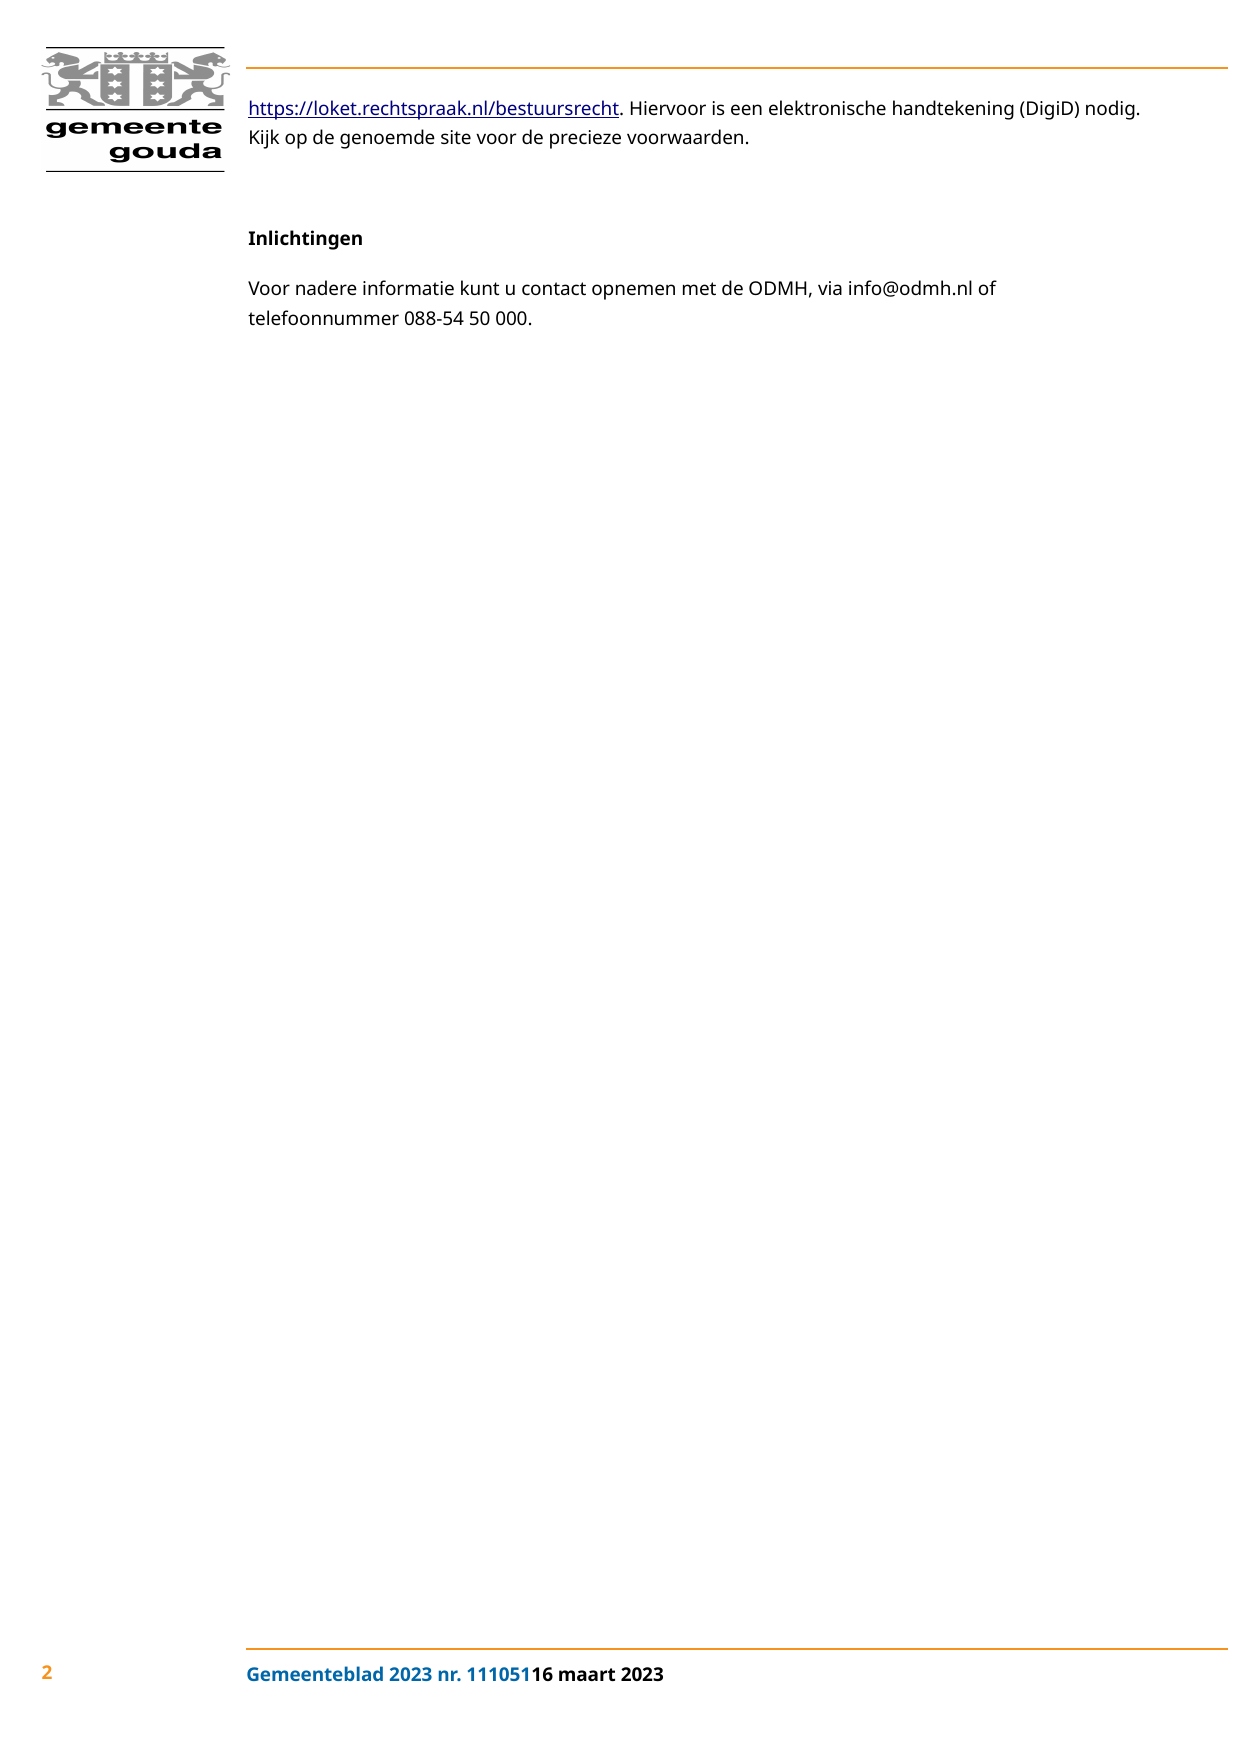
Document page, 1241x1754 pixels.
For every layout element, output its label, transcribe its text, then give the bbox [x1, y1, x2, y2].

text https://loket.rechtspraak.nl/bestuursrecht. Hiervoor is een elektronische handtekening (DigiD) nodig. Kijk op de genoemde site voor de precieze voorwaarden. [248, 95, 1152, 150]
picture [41, 47, 231, 172]
text Inlichtingen [248, 225, 1152, 251]
text Voor nadere informatie kunt u contact opnemen met de ODMH, via info@odmh.nl of telefoonnummer 088-54 50 000. [248, 276, 1152, 331]
